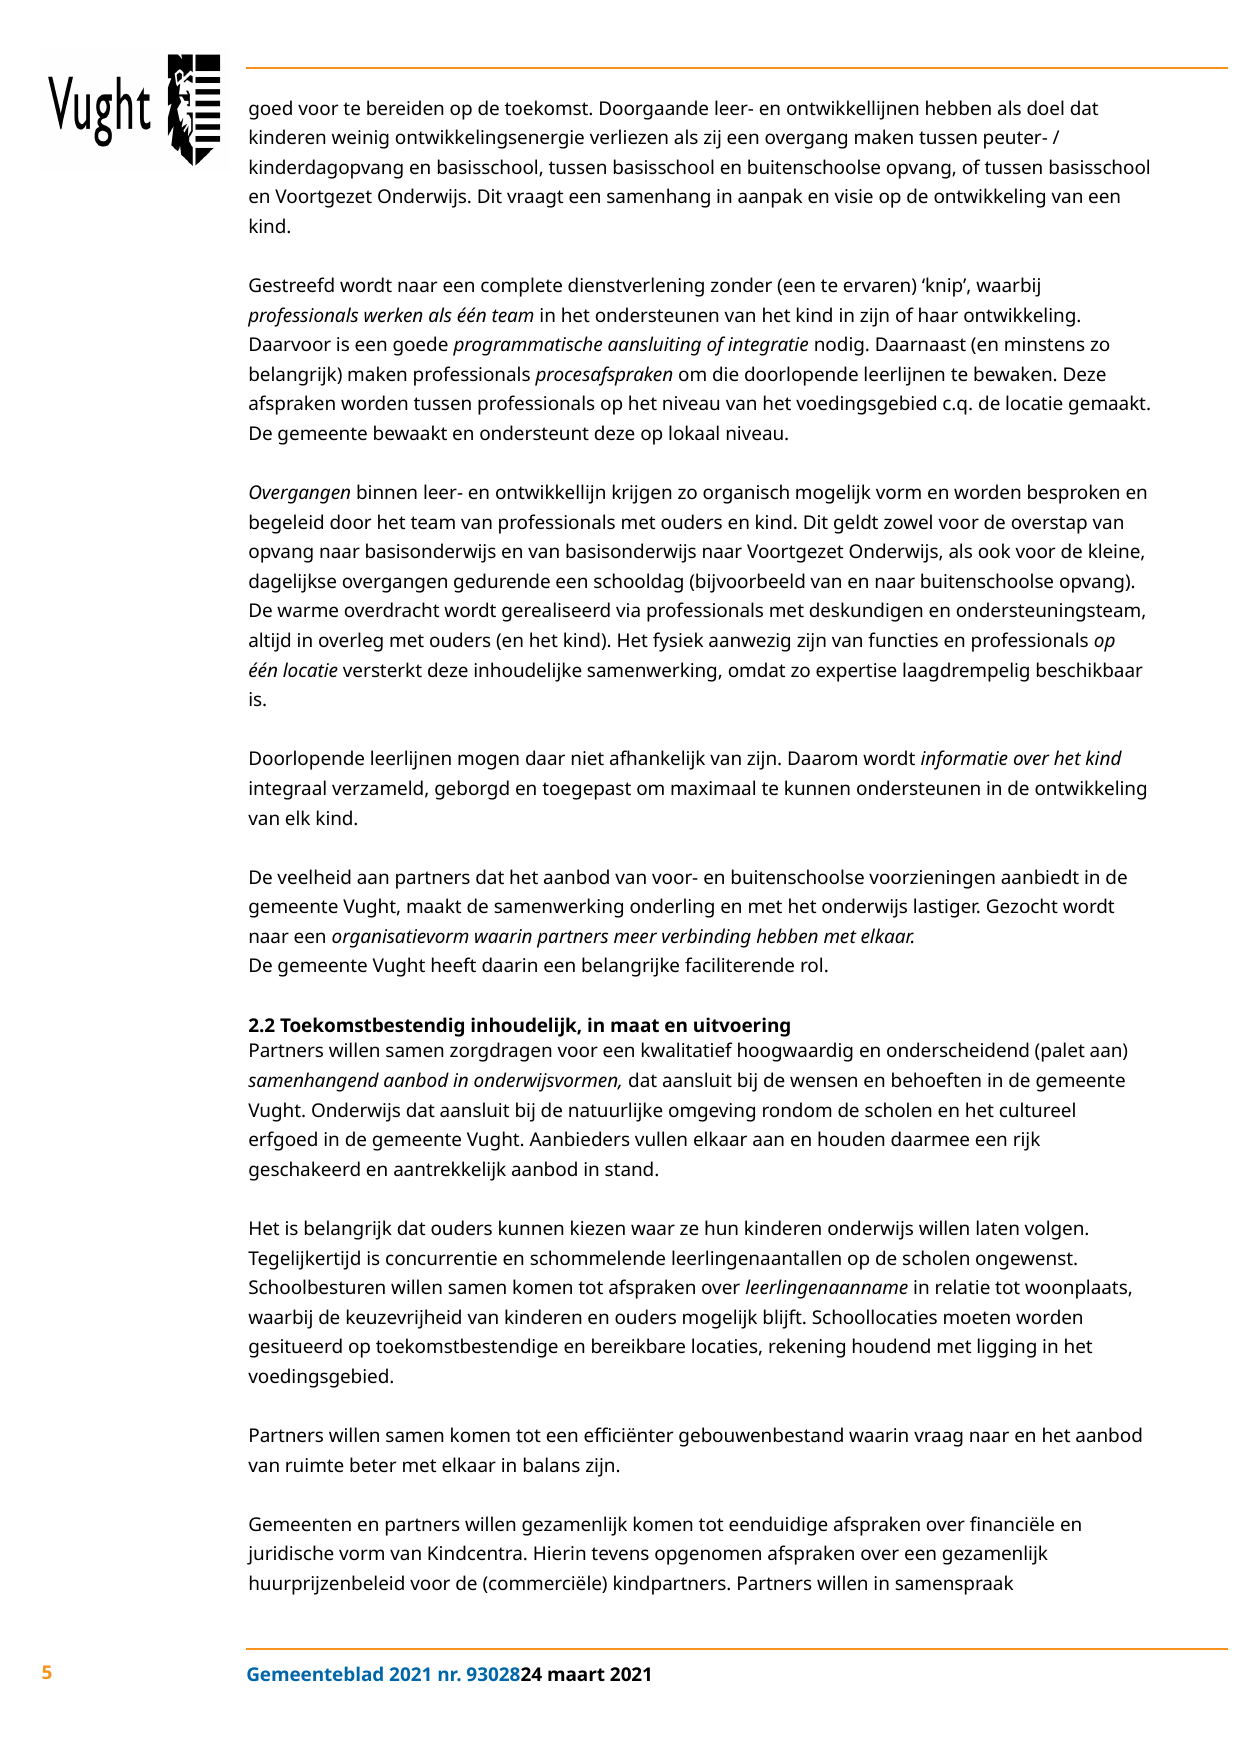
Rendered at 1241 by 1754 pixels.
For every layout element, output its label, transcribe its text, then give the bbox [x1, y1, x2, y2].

text 2.2 Toekomstbestendig inhoudelijk, in maat en uitvoering [248, 1012, 1152, 1038]
text Partners willen samen komen tot een efficiënter gebouwenbestand waarin vraag naar en het aanbod van ruimte beter met elkaar in balans zijn. [248, 1422, 1152, 1477]
text Doorlopende leerlijnen mogen daar niet afhankelijk van zijn. Daarom wordt informatie over het kind integraal verzameld, geborgd en toegepast om maximaal te kunnen ondersteunen in de ontwikkeling van elk kind. [248, 746, 1152, 831]
text Gestreefd wordt naar een complete dienstverlening zonder (een te ervaren) ‘knip’, waarbij professionals werken als één team in het ondersteunen van het kind in zijn of haar ontwikkeling. Daarvoor is een goede programmatische aansluiting of integratie nodig. Daarnaast (en minstens zo belangrijk) maken professionals procesafspraken om die doorlopende leerlijnen te bewaken. Deze afspraken worden tussen professionals op het niveau van het voedingsgebied c.q. de locatie gemaakt. De gemeente bewaakt en ondersteunt deze op lokaal niveau. [248, 272, 1152, 446]
text De veelheid aan partners dat het aanbod van voor- en buitenschoolse voorzieningen aanbiedt in de gemeente Vught, maakt de samenwerking onderling en met het onderwijs lastiger. Gezocht wordt naar een organisatievorm waarin partners meer verbinding hebben met elkaar. [248, 864, 1152, 949]
text Gemeenten en partners willen gezamenlijk komen tot eenduidige afspraken over financiële en juridische vorm van Kindcentra. Hierin tevens opgenomen afspraken over een gezamenlijk huurprijzenbeleid voor de (commerciële) kindpartners. Partners willen in samenspraak [248, 1511, 1152, 1596]
picture [41, 47, 231, 172]
text Overgangen binnen leer- en ontwikkellijn krijgen zo organisch mogelijk vorm en worden besproken en begeleid door het team van professionals met ouders en kind. Dit geldt zowel voor de overstap van opvang naar basisonderwijs en van basisonderwijs naar Voortgezet Onderwijs, als ook voor de kleine, dagelijkse overgangen gedurende een schooldag (bijvoorbeeld van en naar buitenschoolse opvang). De warme overdracht wordt gerealiseerd via professionals met deskundigen en ondersteuningsteam, altijd in overleg met ouders (en het kind). Het fysiek aanwezig zijn van functies en professionals op één locatie versterkt deze inhoudelijke samenwerking, omdat zo expertise laagdrempelig beschikbaar is. [248, 479, 1152, 712]
text Het is belangrijk dat ouders kunnen kiezen waar ze hun kinderen onderwijs willen laten volgen. Tegelijkertijd is concurrentie en schommelende leerlingenaantallen op de scholen ongewenst. Schoolbesturen willen samen komen tot afspraken over leerlingenaanname in relatie tot woonplaats, waarbij de keuzevrijheid van kinderen en ouders mogelijk blijft. Schoollocaties moeten worden gesitueerd op toekomstbestendige en bereikbare locaties, rekening houdend met ligging in het voedingsgebied. [248, 1215, 1152, 1389]
text Partners willen samen zorgdragen voor een kwalitatief hoogwaardig en onderscheidend (palet aan) samenhangend aanbod in onderwijsvormen, dat aansluit bij de wensen en behoeften in de gemeente Vught. Onderwijs dat aansluit bij de natuurlijke omgeving rondom de scholen en het cultureel erfgoed in de gemeente Vught. Aanbieders vullen elkaar aan en houden daarmee een rijk geschakeerd en aantrekkelijk aanbod in stand. [248, 1038, 1152, 1182]
text De gemeente Vught heeft daarin een belangrijke faciliterende rol. [248, 953, 1152, 978]
text goed voor te bereiden op de toekomst. Doorgaande leer- en ontwikkellijnen hebben als doel dat kinderen weinig ontwikkelingsenergie verliezen als zij een overgang maken tussen peuter- / kinderdagopvang en basisschool, tussen basisschool en buitenschoolse opvang, of tussen basisschool en Voortgezet Onderwijs. Dit vraagt een samenhang in aanpak en visie op de ontwikkeling van een kind. [248, 95, 1152, 239]
